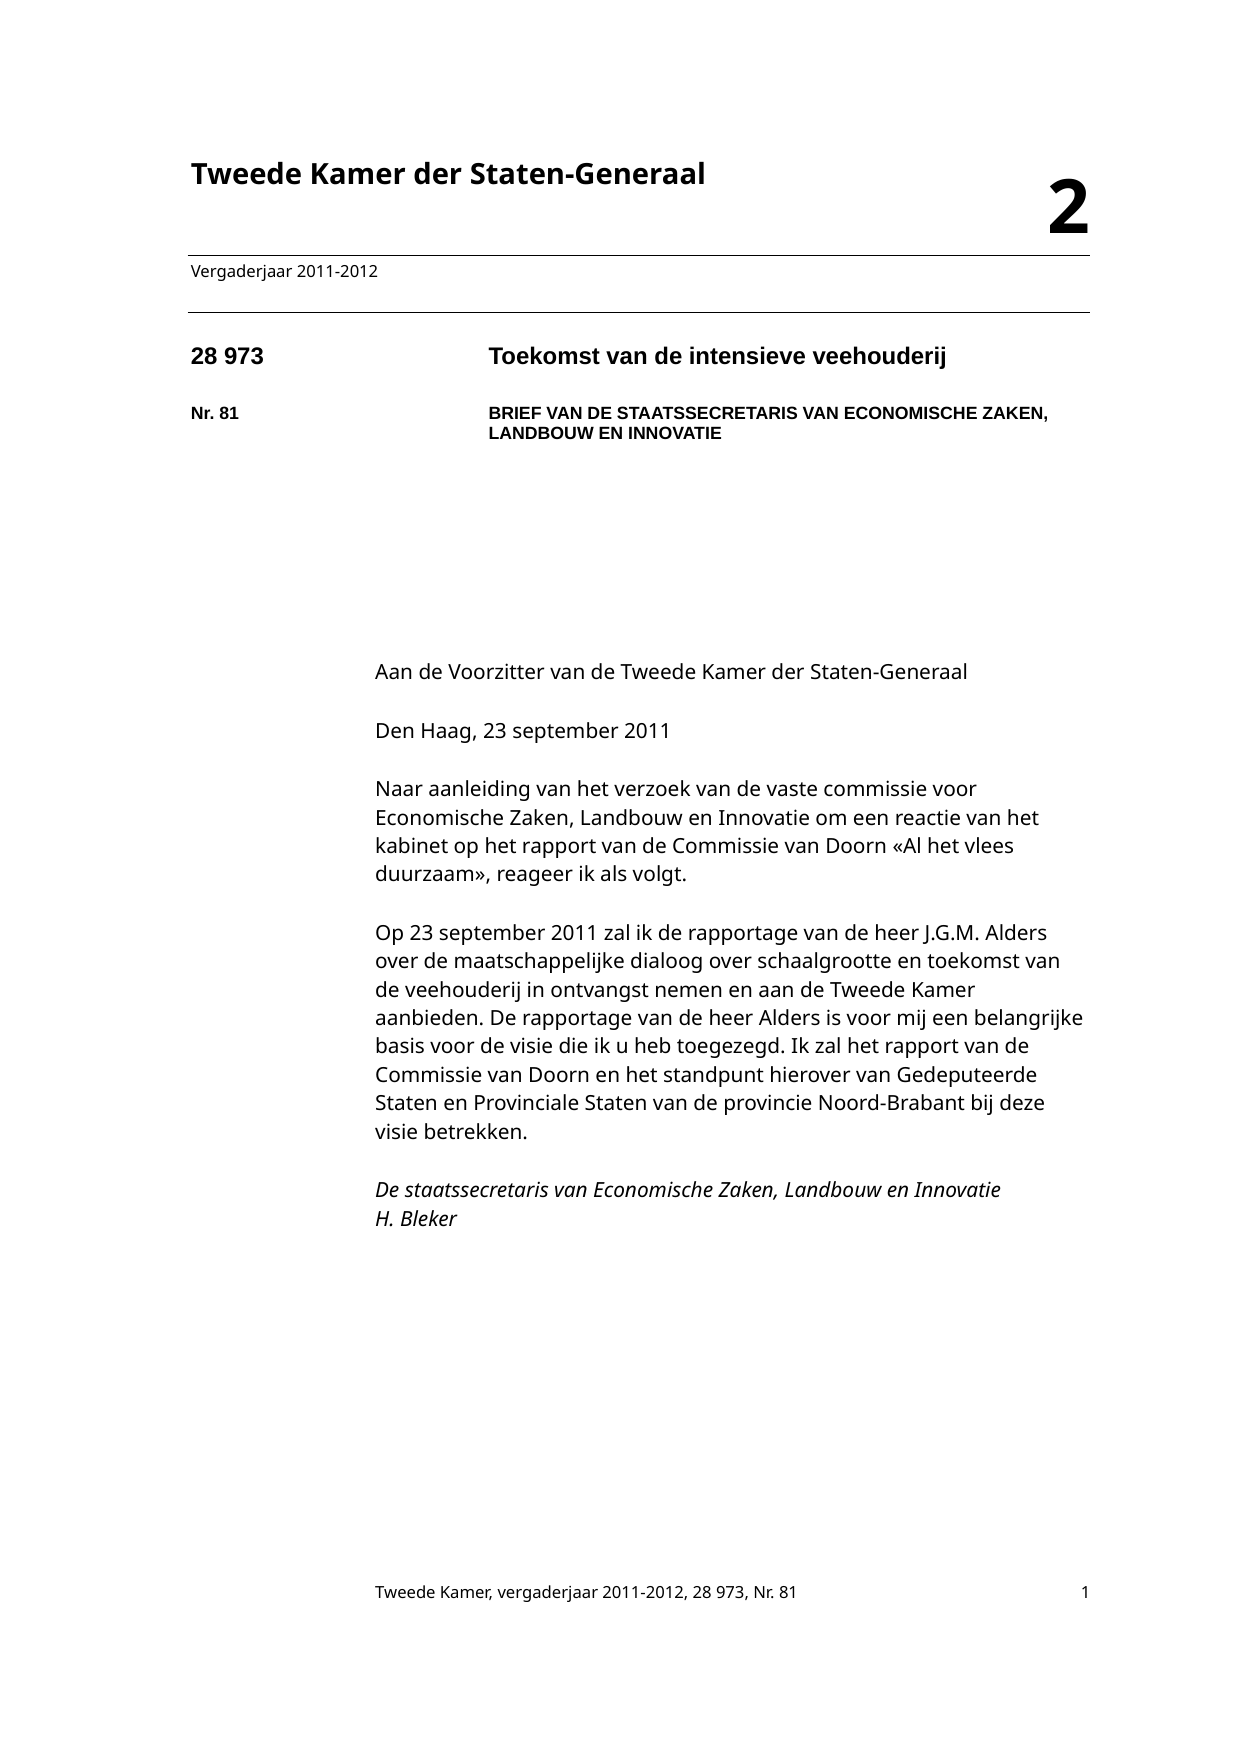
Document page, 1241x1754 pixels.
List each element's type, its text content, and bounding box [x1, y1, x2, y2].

table_cell Toekomst van de intensieve veehouderij [485, 339, 1090, 399]
table_header Tweede Kamer der Staten-Generaal [188, 150, 909, 255]
table_cell [485, 313, 1090, 339]
text H. Bleker [375, 1204, 1090, 1232]
table_header 2 [910, 150, 1090, 255]
table_cell [188, 313, 485, 339]
table_cell Vergaderjaar 2011-2012 [188, 256, 485, 312]
table_cell 28 973 [188, 339, 485, 399]
table_cell Nr. 81 [188, 399, 485, 539]
text Op 23 september 2011 zal ik de rapportage van de heer J.G.M. Alders over de maatschappelijke dialoog over schaalgrootte en toekomst van de veehouderij in ontvangst nemen en aan de Tweede Kamer aanbieden. De rapportage van de heer Alders is voor mij een belangrijke basis voor de visie die ik u heb toegezegd. Ik zal het rapport van de Commissie van Doorn en het standpunt hierover van Gedeputeerde Staten en Provinciale Staten van de provincie Noord-Brabant bij deze visie betrekken. [375, 918, 1090, 1145]
text De staatssecretaris van Economische Zaken, Landbouw en Innovatie [375, 1175, 1090, 1204]
text Den Haag, 23 september 2011 [375, 716, 1090, 744]
table_cell [485, 256, 1090, 312]
text Naar aanleiding van het verzoek van de vaste commissie voor Economische Zaken, Landbouw en Innovatie om een reactie van het kabinet op het rapport van de Commissie van Doorn «Al het vlees duurzaam», reageer ik als volgt. [375, 774, 1090, 888]
text Aan de Voorzitter van de Tweede Kamer der Staten-Generaal [375, 657, 1090, 686]
table_cell BRIEF VAN DE STAATSSECRETARIS VAN ECONOMISCHE ZAKEN, LANDBOUW EN INNOVATIE [485, 399, 1090, 539]
